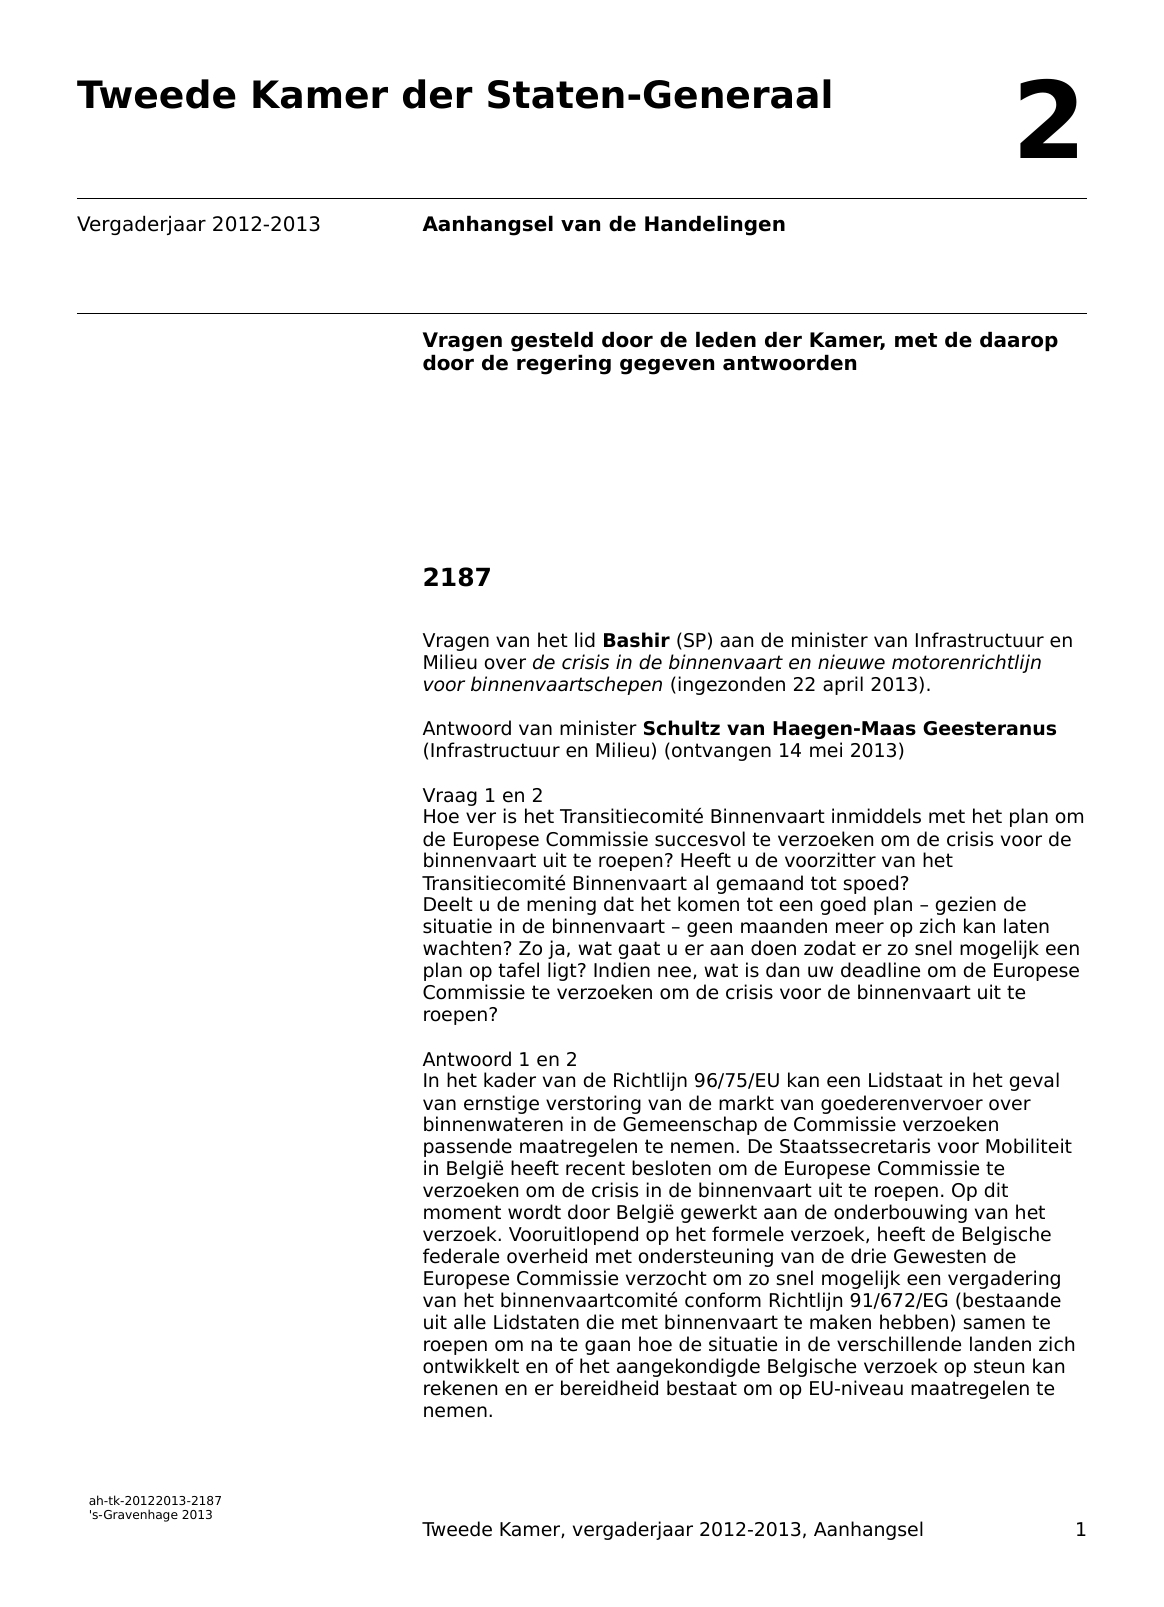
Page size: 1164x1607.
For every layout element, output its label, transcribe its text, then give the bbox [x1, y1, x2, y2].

table_cell Aanhangsel van de Handelingen [422, 199, 1087, 313]
text Vragen van het lid Bashir (SP) aan de minister van Infrastructuur en Milieu over de crisis in de binnenvaart en nieuwe motorenrichtlijn voor binnenvaartschepen (ingezonden 22 april 2013). [422, 630, 1087, 696]
table_header 2 [886, 59, 1087, 198]
text ah-tk-20122013-2187 [88, 1494, 323, 1508]
table_cell Vragen gesteld door de leden der Kamer, met de daarop door de regering gegeven antwoorden [422, 314, 1087, 375]
text 2187 [422, 563, 1087, 592]
text Antwoord van minister Schultz van Haegen-Maas Geesteranus (Infrastructuur en Milieu) (ontvangen 14 mei 2013) [422, 718, 1087, 762]
table_header Tweede Kamer der Staten-Generaal [77, 59, 886, 198]
text Antwoord 1 en 2 [422, 1048, 1087, 1070]
text 's-Gravenhage 2013 [88, 1508, 323, 1522]
text Vraag 1 en 2 [422, 784, 1087, 806]
text Hoe ver is het Transitiecomité Binnenvaart inmiddels met het plan om de Europese Commissie succesvol te verzoeken om de crisis voor de binnenvaart uit te roepen? Heeft u de voorzitter van het Transitiecomité Binnenvaart al gemaand tot spoed? [422, 806, 1087, 894]
table_cell [77, 314, 422, 375]
text In het kader van de Richtlijn 96/75/EU kan een Lidstaat in het geval van ernstige verstoring van de markt van goederenvervoer over binnenwateren in de Gemeenschap de Commissie verzoeken passende maatregelen te nemen. De Staatssecretaris voor Mobiliteit in België heeft recent besloten om de Europese Commissie te verzoeken om de crisis in de binnenvaart uit te roepen. Op dit moment wordt door België gewerkt aan de onderbouwing van het verzoek. Vooruitlopend op het formele verzoek, heeft de Belgische federale overheid met ondersteuning van de drie Gewesten de Europese Commissie verzocht om zo snel mogelijk een vergadering van het binnenvaartcomité conform Richtlijn 91/672/EG (bestaande uit alle Lidstaten die met binnenvaart te maken hebben) samen te roepen om na te gaan hoe de situatie in de verschillende landen zich ontwikkelt en of het aangekondigde Belgische verzoek op steun kan rekenen en er bereidheid bestaat om op EU-niveau maatregelen te nemen. [422, 1070, 1087, 1422]
text Deelt u de mening dat het komen tot een goed plan – gezien de situatie in de binnenvaart – geen maanden meer op zich kan laten wachten? Zo ja, wat gaat u er aan doen zodat er zo snel mogelijk een plan op tafel ligt? Indien nee, wat is dan uw deadline om de Europese Commissie te verzoeken om de crisis voor de binnenvaart uit te roepen? [422, 894, 1087, 1026]
table_cell Vergaderjaar 2012-2013 [77, 199, 422, 313]
